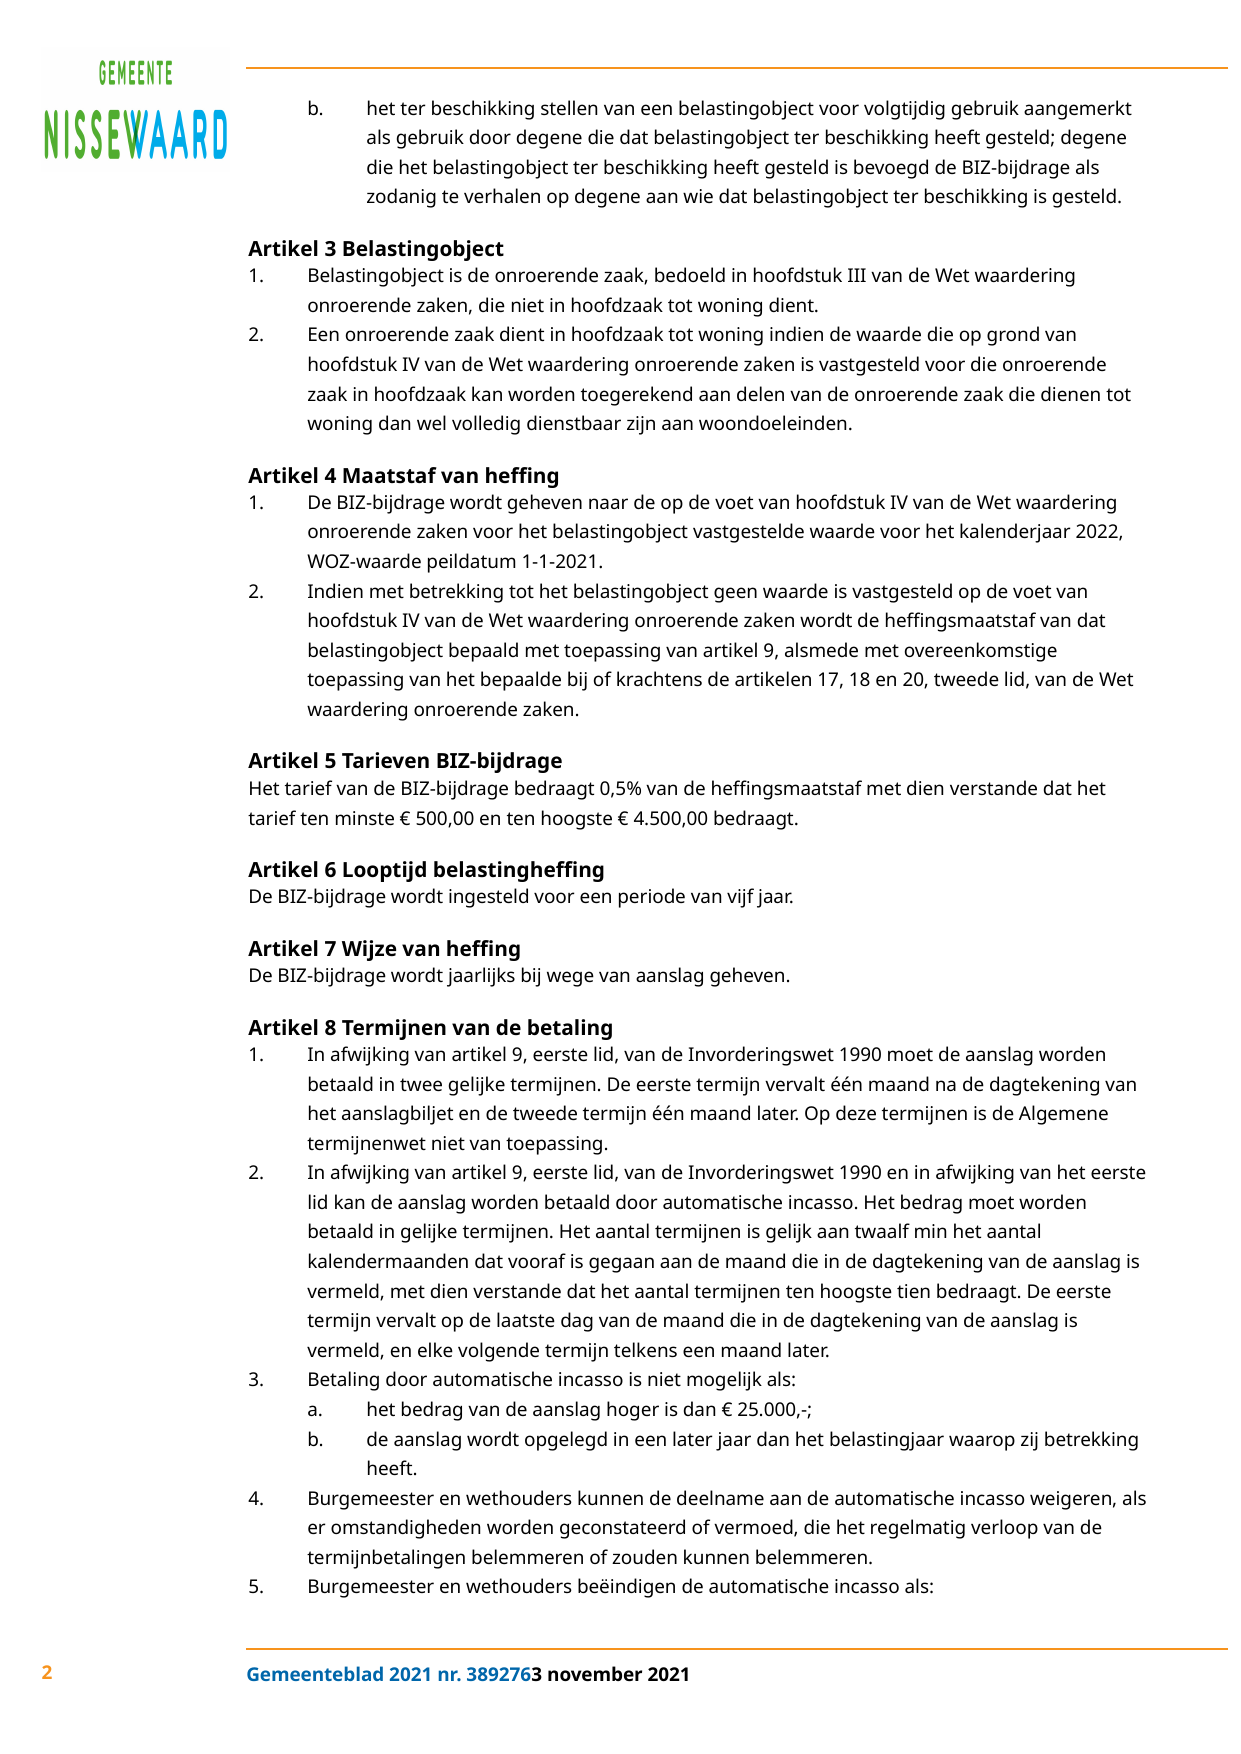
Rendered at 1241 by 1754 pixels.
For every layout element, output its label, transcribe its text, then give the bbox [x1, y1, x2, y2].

text De BIZ-bijdrage wordt jaarlijks bij wege van aanslag geheven. [248, 962, 1152, 988]
list De BIZ-bijdrage wordt geheven naar de op de voet van hoofdstuk IV van de Wet waardering onroerende zaken voor het belastingobject vastgestelde waarde voor het kalenderjaar 2022, WOZ-waarde peildatum 1-1-2021. [248, 489, 1152, 574]
text Artikel 4 Maatstaf van heffing [248, 461, 1152, 489]
picture [41, 47, 231, 172]
list Een onroerende zaak dient in hoofdzaak tot woning indien de waarde die op grond van hoofdstuk IV van de Wet waardering onroerende zaken is vastgesteld voor die onroerende zaak in hoofdzaak kan worden toegerekend aan delen van de onroerende zaak die dienen tot woning dan wel volledig dienstbaar zijn aan woondoeleinden. [248, 322, 1152, 436]
list Burgemeester en wethouders kunnen de deelname aan de automatische incasso weigeren, als er omstandigheden worden geconstateerd of vermoed, die het regelmatig verloop van de termijnbetalingen belemmeren of zouden kunnen belemmeren. [248, 1485, 1152, 1570]
list het bedrag van de aanslag hoger is dan € 25.000,-; [307, 1396, 1152, 1422]
list In afwijking van artikel 9, eerste lid, van de Invorderingswet 1990 moet de aanslag worden betaald in twee gelijke termijnen. De eerste termijn vervalt één maand na de dagtekening van het aanslagbiljet en de tweede termijn één maand later. Op deze termijnen is de Algemene termijnenwet niet van toepassing. [248, 1041, 1152, 1156]
text Artikel 3 Belastingobject [248, 234, 1152, 262]
list de aanslag wordt opgelegd in een later jaar dan het belastingjaar waarop zij betrekking heeft. [307, 1426, 1152, 1481]
text Het tarief van de BIZ-bijdrage bedraagt 0,5% van de heffingsmaatstaf met dien verstande dat het tarief ten minste € 500,00 en ten hoogste € 4.500,00 bedraagt. [248, 775, 1152, 830]
text Artikel 5 Tarieven BIZ-bijdrage [248, 747, 1152, 775]
text De BIZ-bijdrage wordt ingesteld voor een periode van vijf jaar. [248, 883, 1152, 909]
list het ter beschikking stellen van een belastingobject voor volgtijdig gebruik aangemerkt als gebruik door degene die dat belastingobject ter beschikking heeft gesteld; degene die het belastingobject ter beschikking heeft gesteld is bevoegd de BIZ-bijdrage als zodanig te verhalen op degene aan wie dat belastingobject ter beschikking is gesteld. [307, 95, 1152, 209]
list Burgemeester en wethouders beëindigen de automatische incasso als: [248, 1574, 1152, 1599]
text Artikel 6 Looptijd belastingheffing [248, 855, 1152, 883]
list Betaling door automatische incasso is niet mogelijk als: [248, 1367, 1152, 1392]
text Artikel 7 Wijze van heffing [248, 934, 1152, 962]
list Indien met betrekking tot het belastingobject geen waarde is vastgesteld op de voet van hoofdstuk IV van de Wet waardering onroerende zaken wordt de heffingsmaatstaf van dat belastingobject bepaald met toepassing van artikel 9, alsmede met overeenkomstige toepassing van het bepaalde bij of krachtens de artikelen 17, 18 en 20, tweede lid, van de Wet waardering onroerende zaken. [248, 578, 1152, 722]
text Artikel 8 Termijnen van de betaling [248, 1013, 1152, 1041]
list Belastingobject is de onroerende zaak, bedoeld in hoofdstuk III van de Wet waardering onroerende zaken, die niet in hoofdzaak tot woning dient. [248, 262, 1152, 318]
list In afwijking van artikel 9, eerste lid, van de Invorderingswet 1990 en in afwijking van het eerste lid kan de aanslag worden betaald door automatische incasso. Het bedrag moet worden betaald in gelijke termijnen. Het aantal termijnen is gelijk aan twaalf min het aantal kalendermaanden dat vooraf is gegaan aan de maand die in de dagtekening van de aanslag is vermeld, met dien verstande dat het aantal termijnen ten hoogste tien bedraagt. De eerste termijn vervalt op de laatste dag van de maand die in de dagtekening van de aanslag is vermeld, en elke volgende termijn telkens een maand later. [248, 1159, 1152, 1363]
